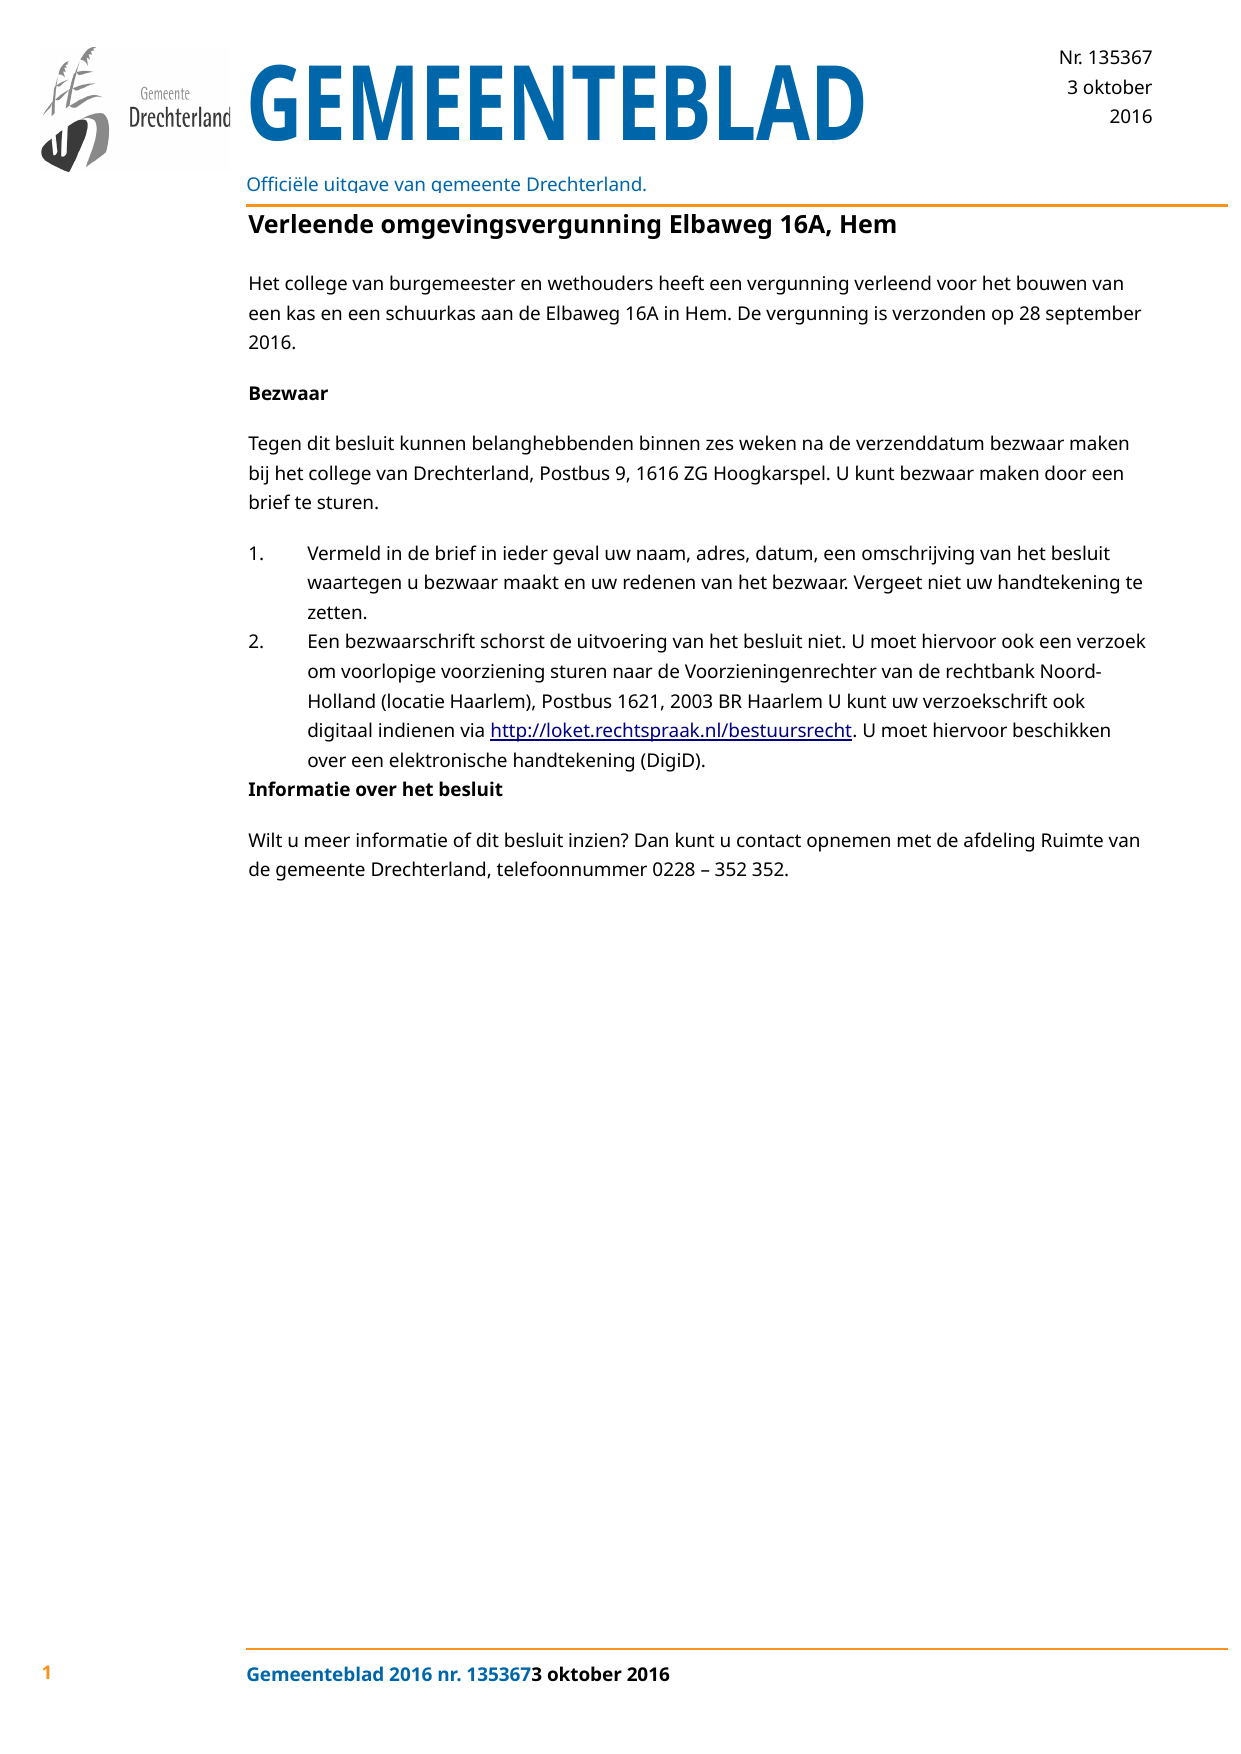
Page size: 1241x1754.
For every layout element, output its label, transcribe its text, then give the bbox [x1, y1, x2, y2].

picture [41, 47, 231, 172]
text Tegen dit besluit kunnen belanghebbenden binnen zes weken na de verzenddatum bezwaar maken bij het college van Drechterland, Postbus 9, 1616 ZG Hoogkarspel. U kunt bezwaar maken door een brief te sturen. [248, 430, 1152, 515]
text Wilt u meer informatie of dit besluit inzien? Dan kunt u contact opnemen met de afdeling Ruimte van de gemeente Drechterland, telefoonnummer 0228 – 352 352. [248, 827, 1152, 882]
text Het college van burgemeester en wethouders heeft een vergunning verleend voor het bouwen van een kas en een schuurkas aan de Elbaweg 16A in Hem. De vergunning is verzonden op 28 september 2016. [248, 270, 1152, 355]
list Vermeld in de brief in ieder geval uw naam, adres, datum, een omschrijving van het besluit waartegen u bezwaar maakt en uw redenen van het bezwaar. Vergeet niet uw handtekening te zetten. [248, 540, 1152, 625]
text Verleende omgevingsvergunning Elbaweg 16A, Hem [248, 207, 1152, 241]
text Informatie over het besluit [248, 777, 1152, 802]
text Bezwaar [248, 380, 1152, 406]
list Een bezwaarschrift schorst de uitvoering van het besluit niet. U moet hiervoor ook een verzoek om voorlopige voorziening sturen naar de Voorzieningenrechter van de rechtbank Noord-Holland (locatie Haarlem), Postbus 1621, 2003 BR Haarlem U kunt uw verzoekschrift ook digitaal indienen via http://loket.rechtspraak.nl/bestuursrecht. U moet hiervoor beschikken over een elektronische handtekening (DigiD). [248, 629, 1152, 773]
